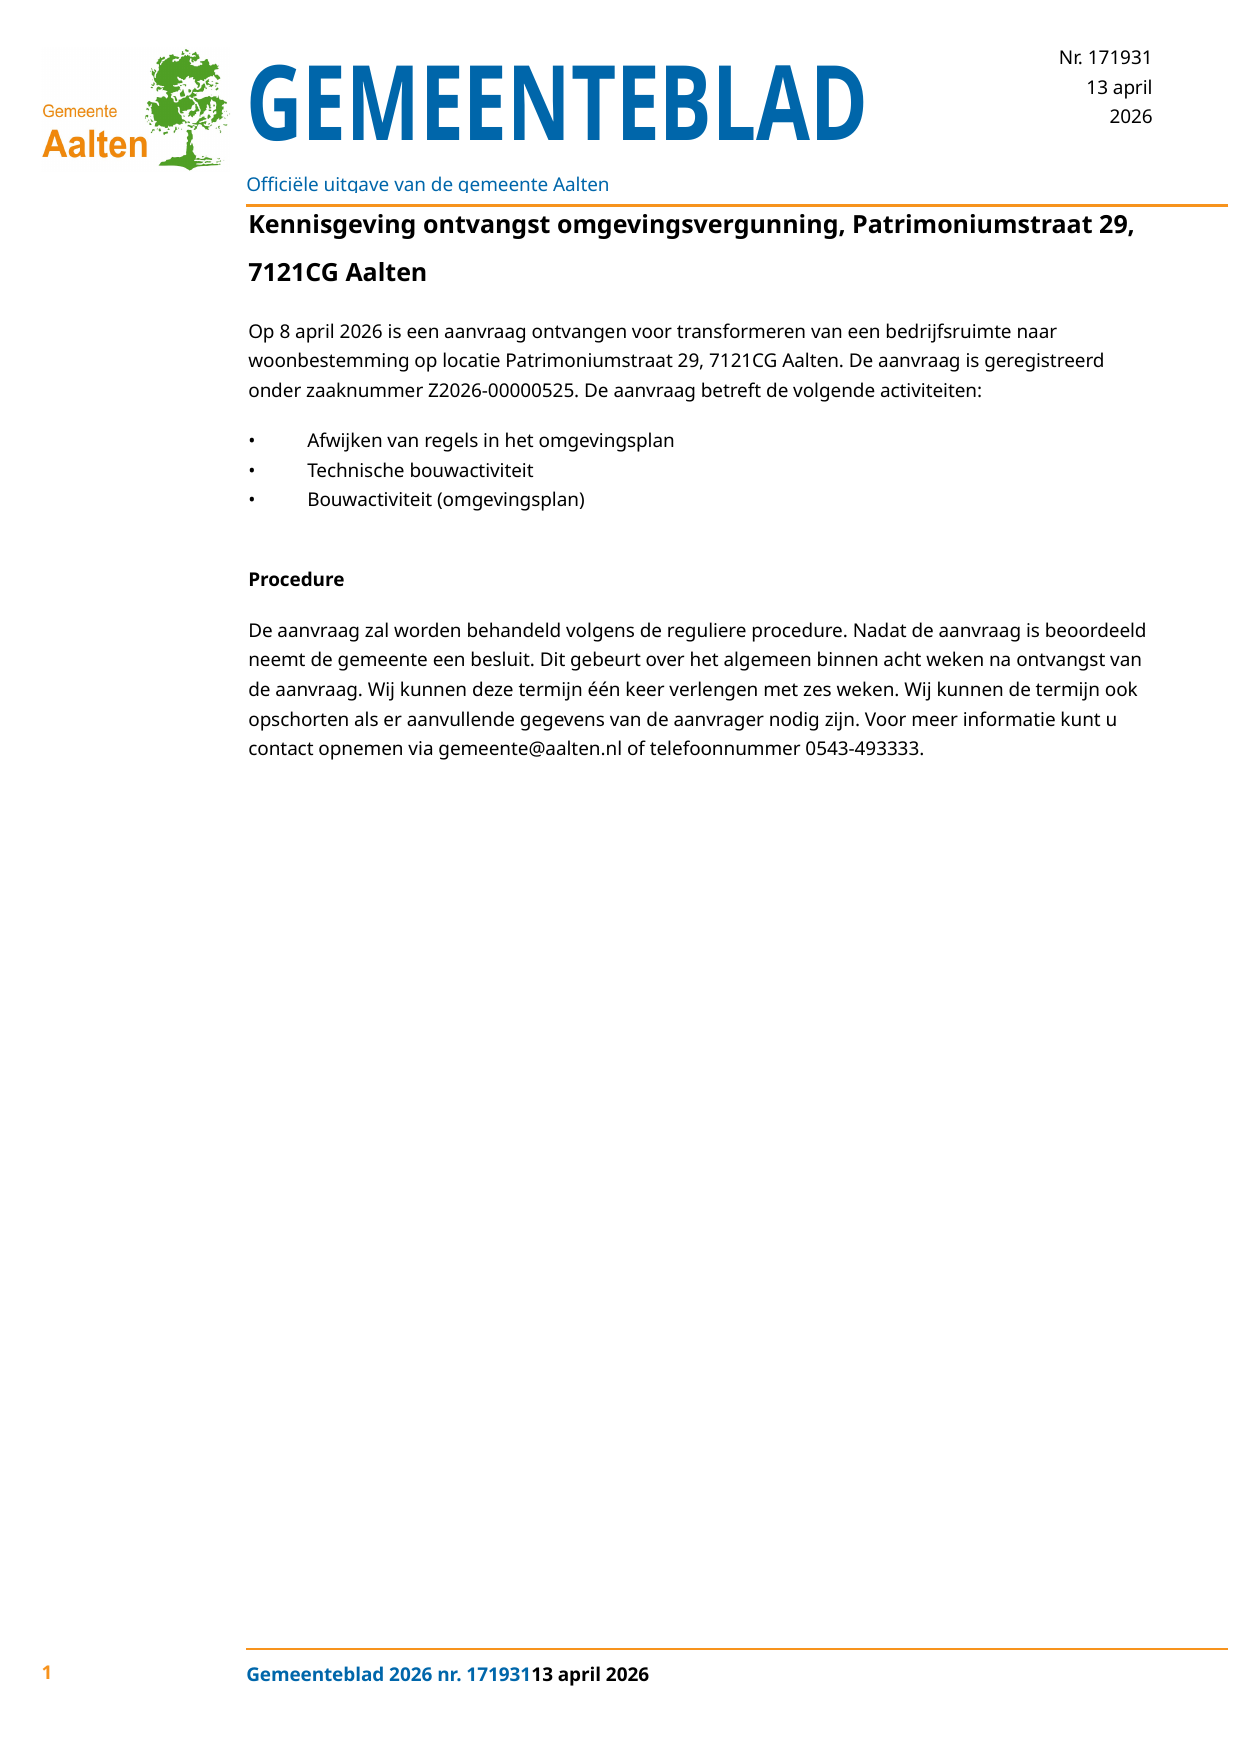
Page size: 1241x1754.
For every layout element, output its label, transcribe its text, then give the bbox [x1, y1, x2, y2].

text Op 8 april 2026 is een aanvraag ontvangen voor transformeren van een bedrijfsruimte naar woonbestemming op locatie Patrimoniumstraat 29, 7121CG Aalten. De aanvraag is geregistreerd onder zaaknummer Z2026-00000525. De aanvraag betreft de volgende activiteiten: [248, 318, 1152, 403]
list Afwijken van regels in het omgevingsplan [248, 427, 1152, 453]
text Kennisgeving ontvangst omgevingsvergunning, Patrimoniumstraat 29, 7121CG Aalten [248, 207, 1152, 288]
text De aanvraag zal worden behandeld volgens de reguliere procedure. Nadat de aanvraag is beoordeeld neemt de gemeente een besluit. Dit gebeurt over het algemeen binnen acht weken na ontvangst van de aanvraag. Wij kunnen deze termijn één keer verlengen met zes weken. Wij kunnen de termijn ook opschorten als er aanvullende gegevens van de aanvrager nodig zijn. Voor meer informatie kunt u contact opnemen via gemeente@aalten.nl of telefoonnummer 0543-493333. [248, 617, 1152, 761]
picture [41, 47, 231, 172]
list Bouwactiviteit (omgevingsplan) [248, 487, 1152, 512]
list Technische bouwactiviteit [248, 457, 1152, 483]
text Procedure [248, 567, 1152, 592]
